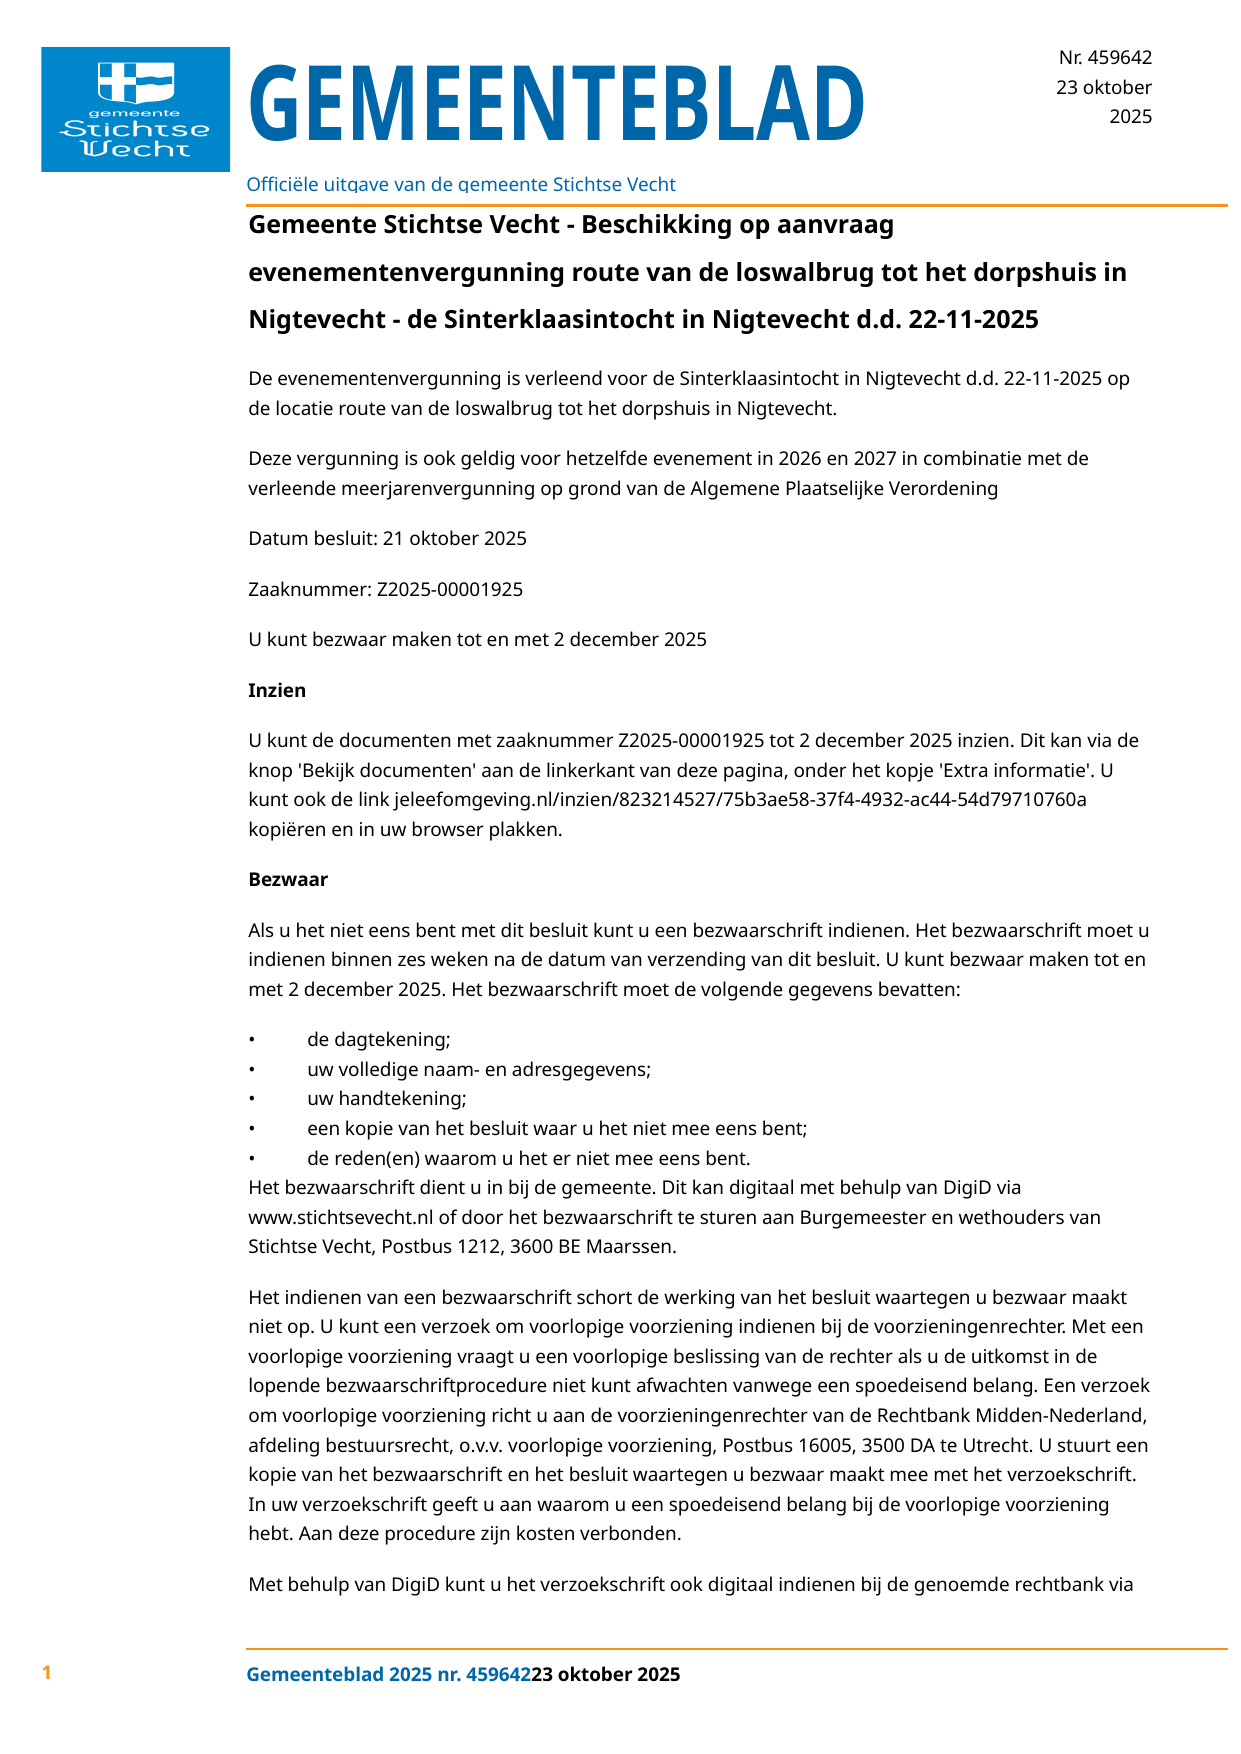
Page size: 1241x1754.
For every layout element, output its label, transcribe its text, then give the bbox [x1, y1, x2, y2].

list uw volledige naam- en adresgegevens; [248, 1056, 1152, 1082]
list uw handtekening; [248, 1086, 1152, 1111]
picture [99, 63, 135, 101]
list een kopie van het besluit waar u het niet mee eens bent; [248, 1115, 1152, 1141]
list de reden(en) waarom u het er niet mee eens bent. [248, 1145, 1152, 1170]
text Deze vergunning is ook geldig voor hetzelfde evenement in 2026 en 2027 in combinatie met de verleende meerjarenvergunning op grond van de Algemene Plaatselijke Verordening [248, 446, 1152, 501]
picture [137, 63, 174, 103]
text Bezwaar [248, 866, 1152, 892]
text Datum besluit: 21 oktober 2025 [248, 526, 1152, 551]
text Inzien [248, 677, 1152, 702]
text Het bezwaarschrift dient u in bij de gemeente. Dit kan digitaal met behulp van DigiD via www.stichtsevecht.nl of door het bezwaarschrift te sturen aan Burgemeester en wethouders van Stichtse Vecht, Postbus 1212, 3600 BE Maarssen. [248, 1174, 1152, 1259]
list de dagtekening; [248, 1026, 1152, 1052]
text Het indienen van een bezwaarschrift schort de werking van het besluit waartegen u bezwaar maakt niet op. U kunt een verzoek om voorlopige voorziening indienen bij de voorzieningenrechter. Met een voorlopige voorziening vraagt u een voorlopige beslissing van de rechter als u de uitkomst in de lopende bezwaarschriftprocedure niet kunt afwachten vanwege een spoedeisend belang. Een verzoek om voorlopige voorziening richt u aan de voorzieningenrechter van de Rechtbank Midden-Nederland, afdeling bestuursrecht, o.v.v. voorlopige voorziening, Postbus 16005, 3500 DA te Utrecht. U stuurt een kopie van het bezwaarschrift en het besluit waartegen u bezwaar maakt mee met het verzoekschrift. In uw verzoekschrift geeft u aan waarom u een spoedeisend belang bij de voorlopige voorziening hebt. Aan deze procedure zijn kosten verbonden. [248, 1284, 1152, 1546]
text Als u het niet eens bent met dit besluit kunt u een bezwaarschrift indienen. Het bezwaarschrift moet u indienen binnen zes weken na de datum van verzending van dit besluit. U kunt bezwaar maken tot en met 2 december 2025. Het bezwaarschrift moet de volgende gegevens bevatten: [248, 917, 1152, 1002]
text De evenementenvergunning is verleend voor de Sinterklaasintocht in Nigtevecht d.d. 22-11-2025 op de locatie route van de loswalbrug tot het dorpshuis in Nigtevecht. [248, 366, 1152, 421]
text Zaaknummer: Z2025-00001925 [248, 576, 1152, 602]
text U kunt bezwaar maken tot en met 2 december 2025 [248, 626, 1152, 652]
text Met behulp van DigiD kunt u het verzoekschrift ook digitaal indienen bij de genoemde rechtbank via [248, 1571, 1152, 1597]
text Gemeente Stichtse Vecht - Beschikking op aanvraag evenementenvergunning route van de loswalbrug tot het dorpshuis in Nigtevecht - de Sinterklaasintocht in Nigtevecht d.d. 22-11-2025 [248, 207, 1152, 336]
text U kunt de documenten met zaaknummer Z2025-00001925 tot 2 december 2025 inzien. Dit kan via de knop 'Bekijk documenten' aan de linkerkant van deze pagina, onder het kopje 'Extra informatie'. U kunt ook de link jeleefomgeving.nl/inzien/823214527/75b3ae58-37f4-4932-ac44-54d79710760a kopiëren en in uw browser plakken. [248, 727, 1152, 842]
